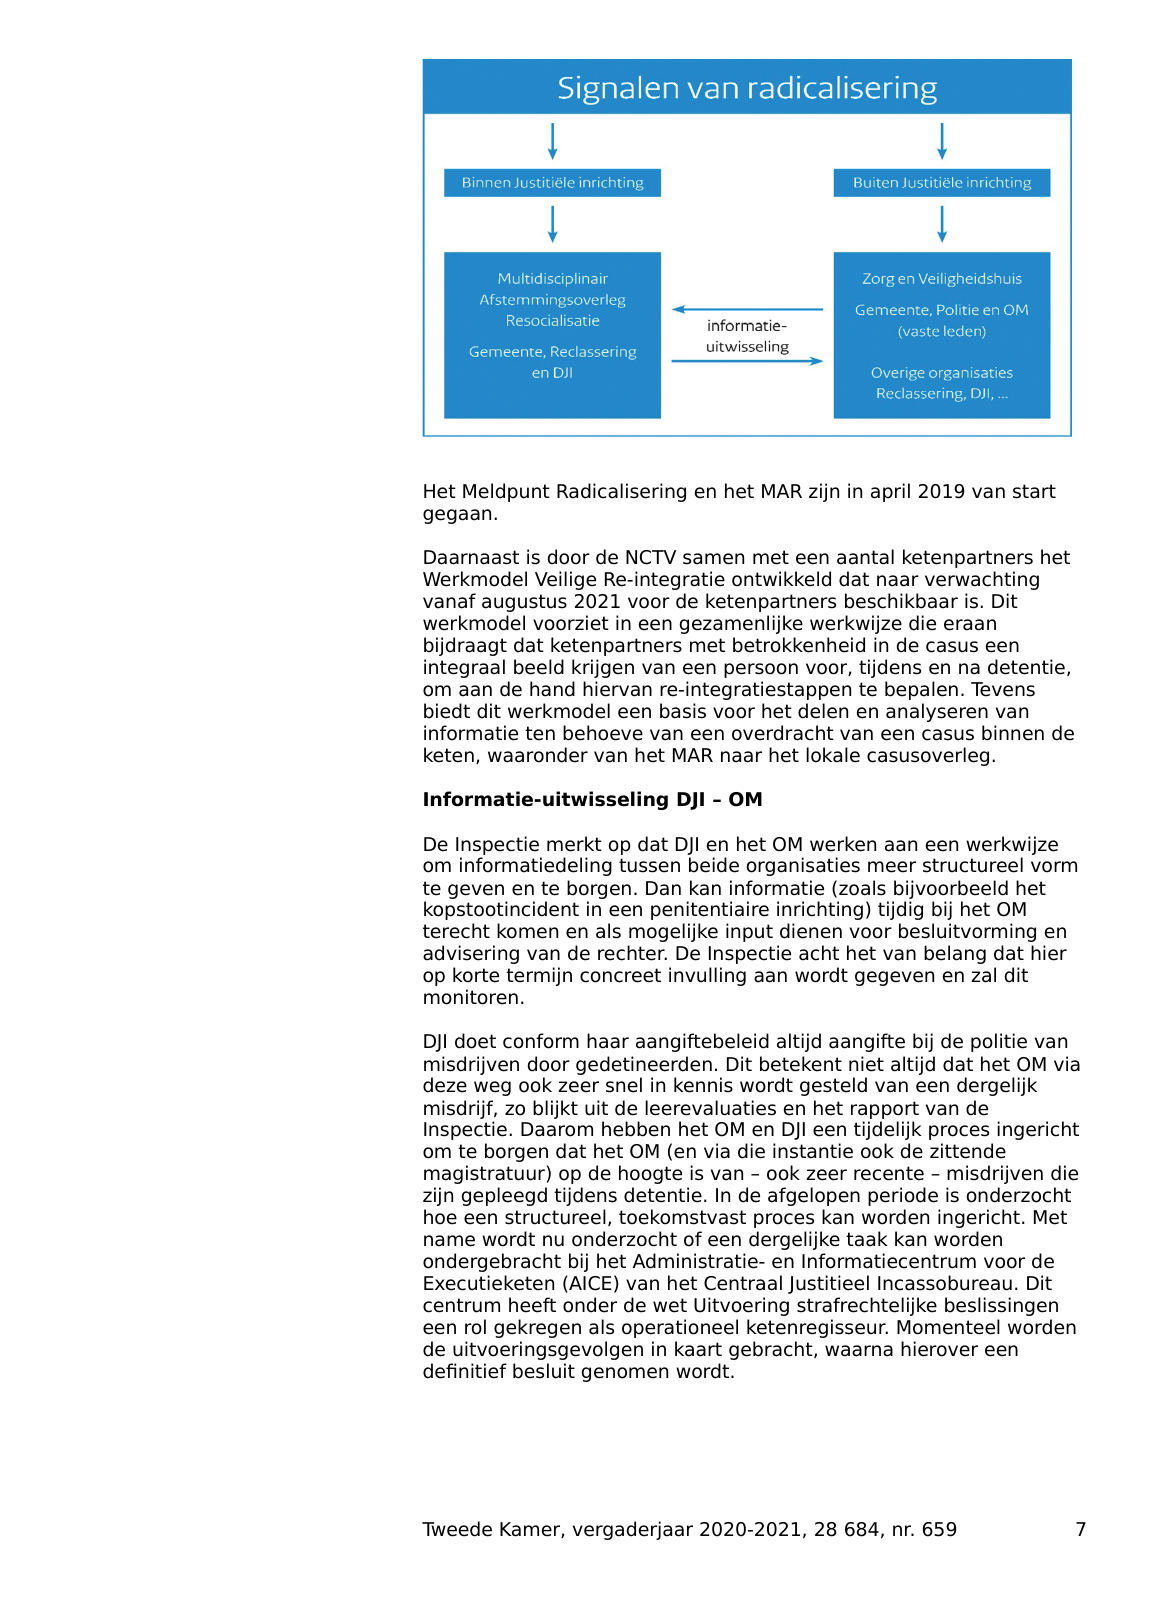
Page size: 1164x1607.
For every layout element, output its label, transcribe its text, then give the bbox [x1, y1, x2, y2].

picture [422, 59, 1072, 437]
text Daarnaast is door de NCTV samen met een aantal ketenpartners het Werkmodel Veilige Re-integratie ontwikkeld dat naar verwachting vanaf augustus 2021 voor de ketenpartners beschikbaar is. Dit werkmodel voorziet in een gezamenlijke werkwijze die eraan bijdraagt dat ketenpartners met betrokkenheid in de casus een integraal beeld krijgen van een persoon voor, tijdens en na detentie, om aan de hand hiervan re-integratiestappen te bepalen. Tevens biedt dit werkmodel een basis voor het delen en analyseren van informatie ten behoeve van een overdracht van een casus binnen de keten, waaronder van het MAR naar het lokale casusoverleg. [422, 547, 1087, 767]
subtitle Informatie-uitwisseling DJI – OM [422, 789, 1087, 811]
text De Inspectie merkt op dat DJI en het OM werken aan een werkwijze om informatiedeling tussen beide organisaties meer structureel vorm te geven en te borgen. Dan kan informatie (zoals bijvoorbeeld het kopstootincident in een penitentiaire inrichting) tijdig bij het OM terecht komen en als mogelijke input dienen voor besluitvorming en advisering van de rechter. De Inspectie acht het van belang dat hier op korte termijn concreet invulling aan wordt gegeven en zal dit monitoren. [422, 833, 1087, 1009]
text DJI doet conform haar aangiftebeleid altijd aangifte bij de politie van misdrijven door gedetineerden. Dit betekent niet altijd dat het OM via deze weg ook zeer snel in kennis wordt gesteld van een dergelijk misdrijf, zo blijkt uit de leerevaluaties en het rapport van de Inspectie. Daarom hebben het OM en DJI een tijdelijk proces ingericht om te borgen dat het OM (en via die instantie ook de zittende magistratuur) op de hoogte is van – ook zeer recente – misdrijven die zijn gepleegd tijdens detentie. In de afgelopen periode is onderzocht hoe een structureel, toekomstvast proces kan worden ingericht. Met name wordt nu onderzocht of een dergelijke taak kan worden ondergebracht bij het Administratie- en Informatiecentrum voor de Executieketen (AICE) van het Centraal Justitieel Incassobureau. Dit centrum heeft onder de wet Uitvoering strafrechtelijke beslissingen een rol gekregen als operationeel ketenregisseur. Momenteel worden de uitvoeringsgevolgen in kaart gebracht, waarna hierover een definitief besluit genomen wordt. [422, 1031, 1087, 1383]
text Het Meldpunt Radicalisering en het MAR zijn in april 2019 van start gegaan. [422, 481, 1087, 525]
